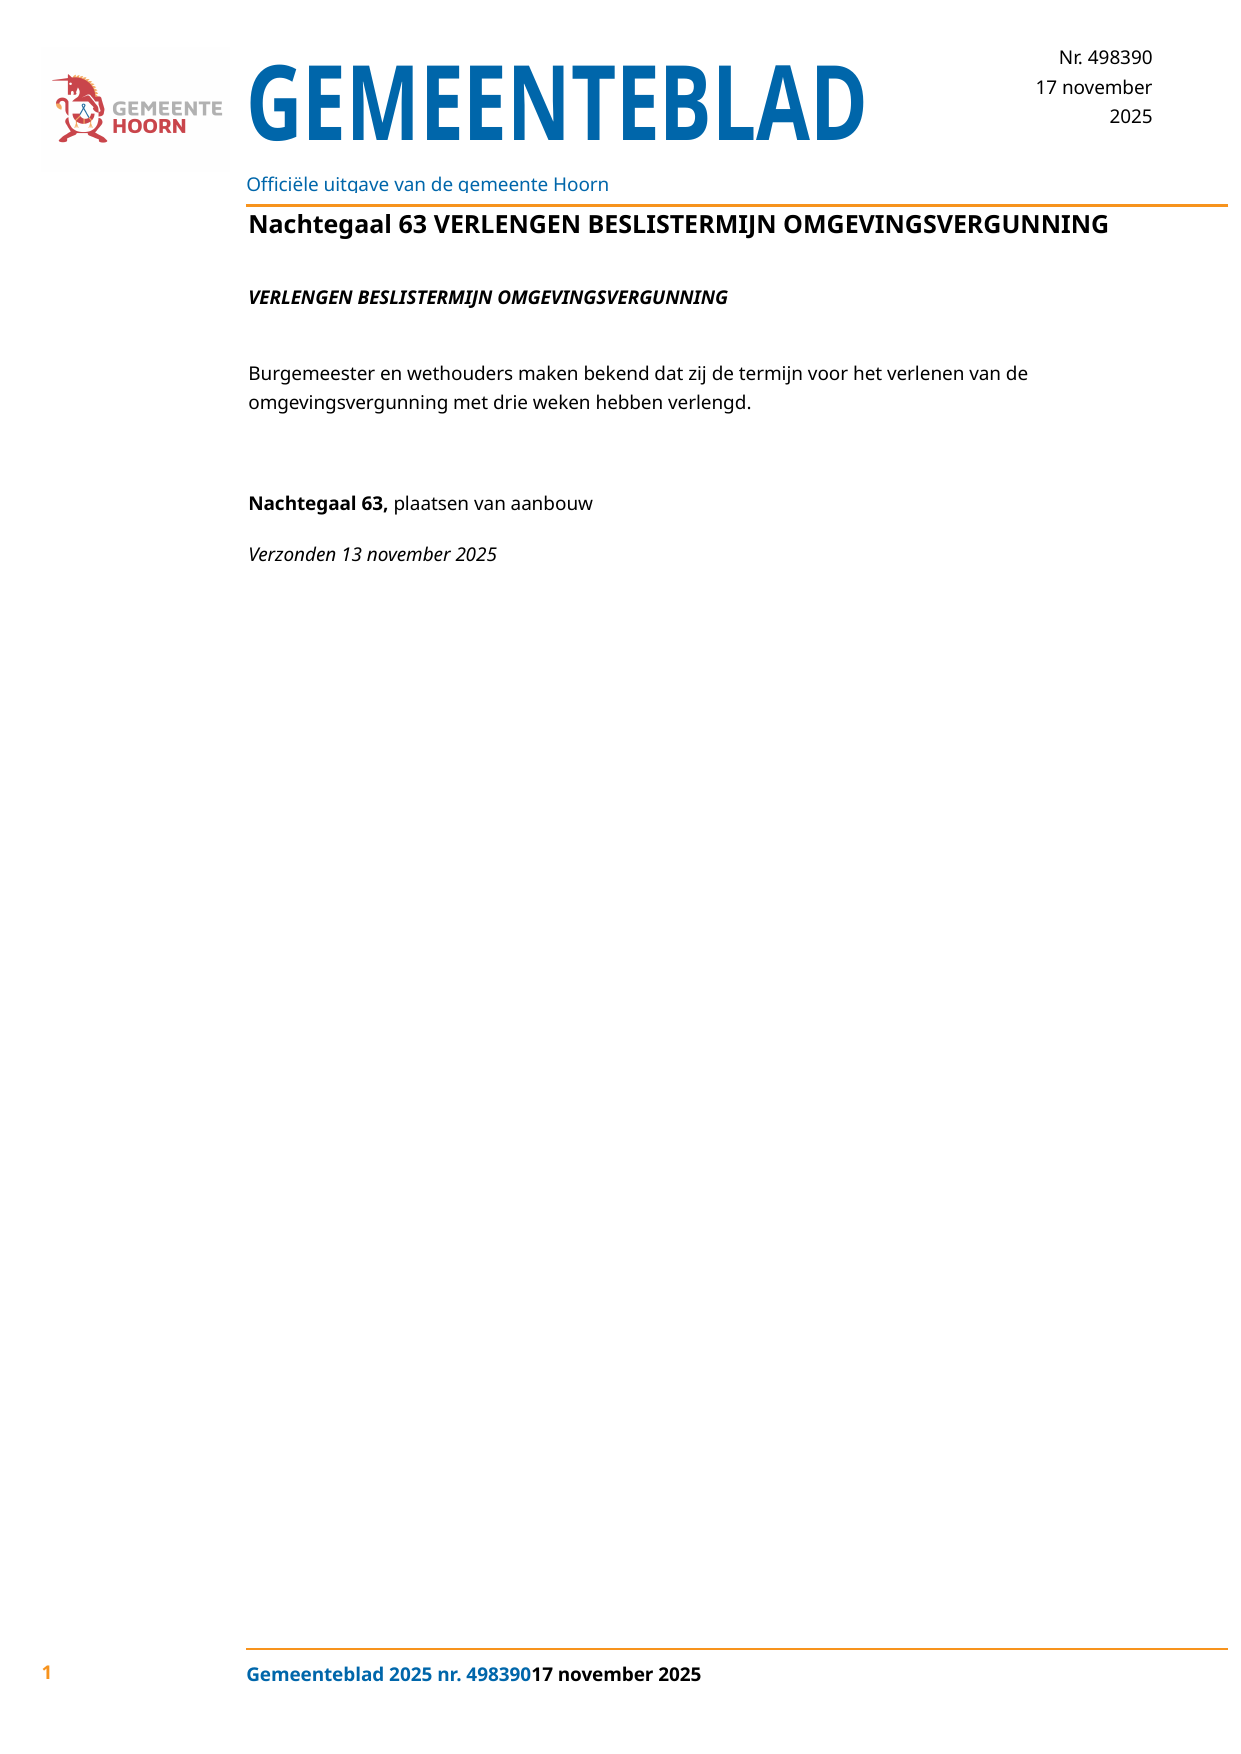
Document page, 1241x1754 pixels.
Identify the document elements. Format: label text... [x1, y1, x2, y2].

text Burgemeester en wethouders maken bekend dat zij de termijn voor het verlenen van de omgevingsvergunning met drie weken hebben verlengd. [248, 360, 1152, 415]
text Nachtegaal 63 VERLENGEN BESLISTERMIJN OMGEVINGSVERGUNNING [248, 207, 1152, 241]
picture [41, 47, 231, 172]
text Nachtegaal 63, plaatsen van aanbouw [248, 490, 1152, 516]
text VERLENGEN BESLISTERMIJN OMGEVINGSVERGUNNING [248, 284, 1152, 309]
text Verzonden 13 november 2025 [248, 541, 1152, 567]
